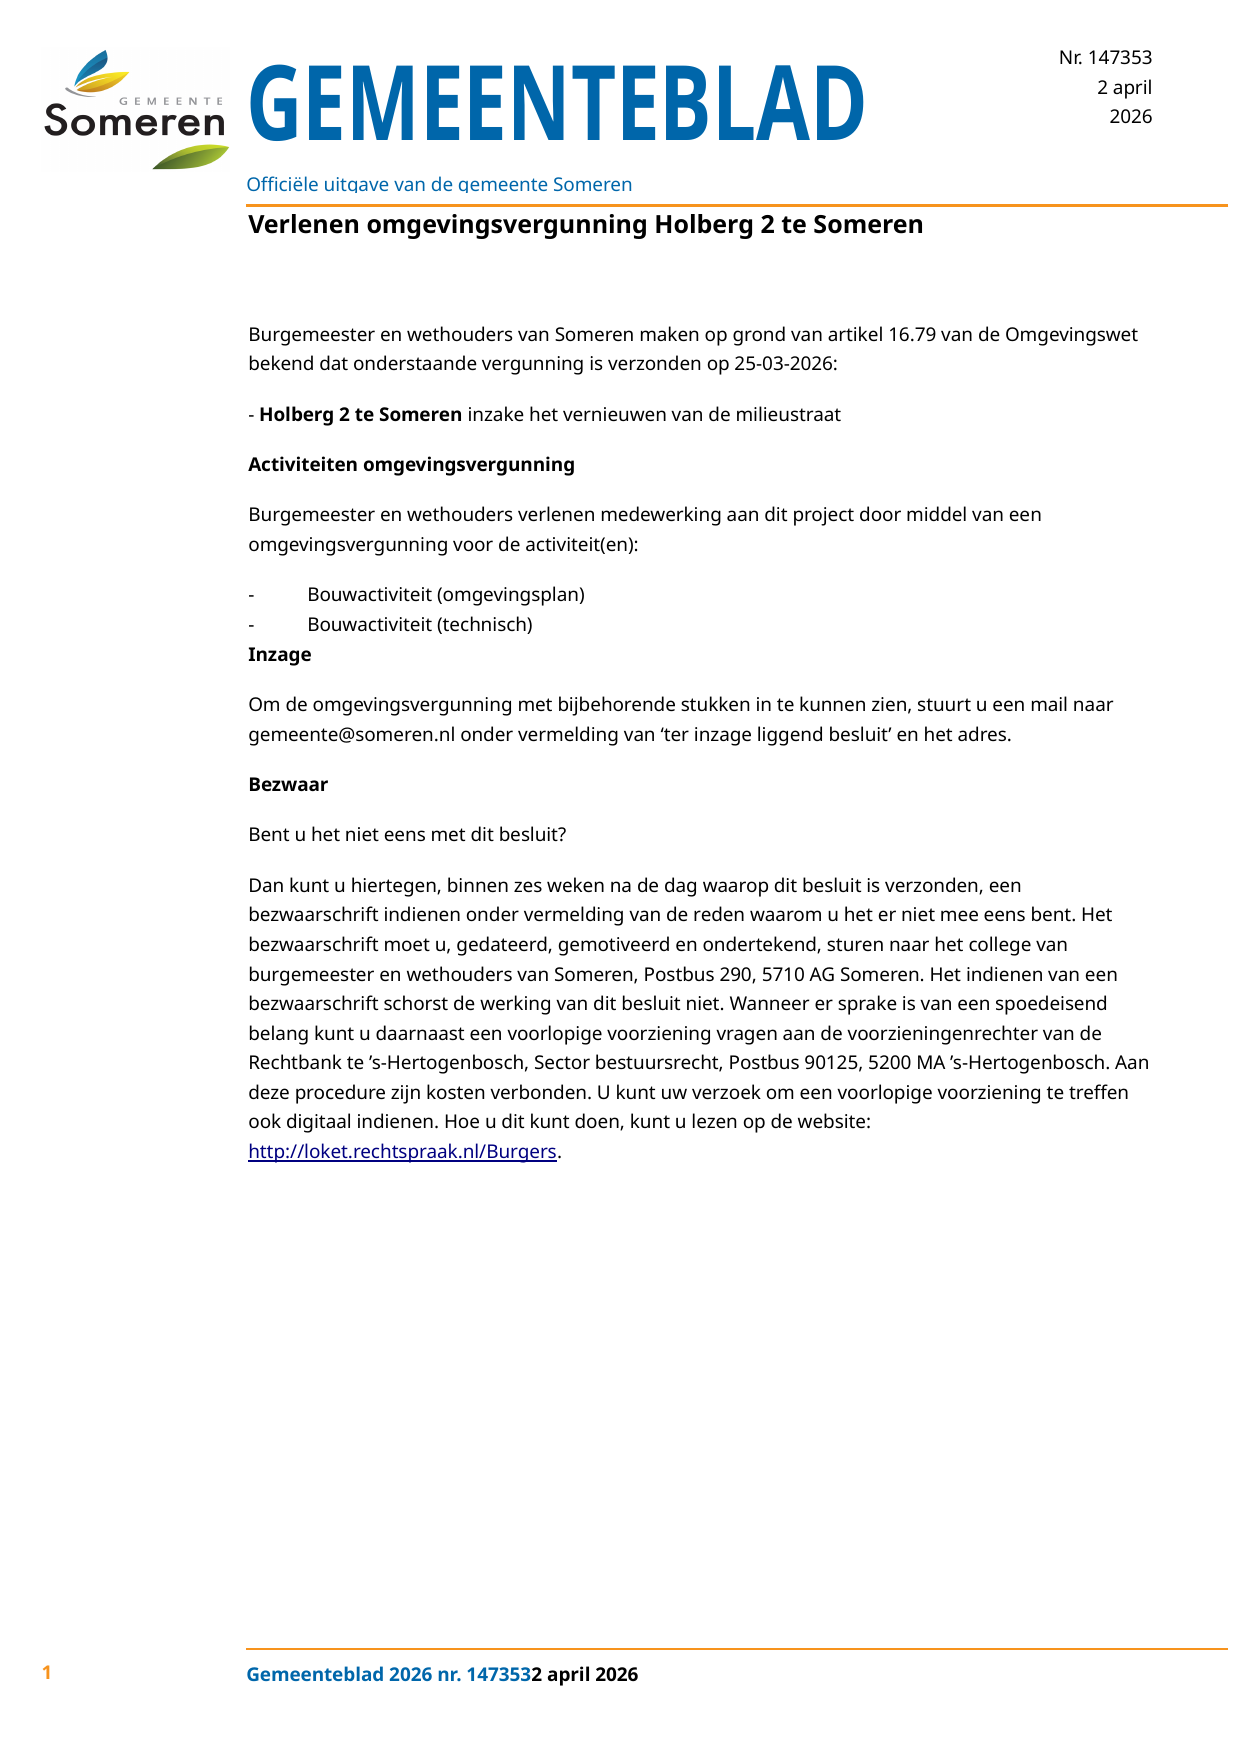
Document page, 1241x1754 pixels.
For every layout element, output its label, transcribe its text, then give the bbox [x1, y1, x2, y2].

text Dan kunt u hiertegen, binnen zes weken na de dag waarop dit besluit is verzonden, een bezwaarschrift indienen onder vermelding van de reden waarom u het er niet mee eens bent. Het bezwaarschrift moet u, gedateerd, gemotiveerd en ondertekend, sturen naar het college van burgemeester en wethouders van Someren, Postbus 290, 5710 AG Someren. Het indienen van een bezwaarschrift schorst de werking van dit besluit niet. Wanneer er sprake is van een spoedeisend belang kunt u daarnaast een voorlopige voorziening vragen aan de voorzieningenrechter van de Rechtbank te ’s-Hertogenbosch, Sector bestuursrecht, Postbus 90125, 5200 MA ’s-Hertogenbosch. Aan deze procedure zijn kosten verbonden. U kunt uw verzoek om een voorlopige voorziening te treffen ook digitaal indienen. Hoe u dit kunt doen, kunt u lezen op de website: http://loket.rechtspraak.nl/Burgers. [248, 872, 1152, 1164]
text Burgemeester en wethouders verlenen medewerking aan dit project door middel van een omgevingsvergunning voor de activiteit(en): [248, 502, 1152, 557]
text Bezwaar [248, 771, 1152, 797]
text Burgemeester en wethouders van Someren maken op grond van artikel 16.79 van de Omgevingswet bekend dat onderstaande vergunning is verzonden op 25-03-2026: [248, 321, 1152, 376]
text Om de omgevingsvergunning met bijbehorende stukken in te kunnen zien, stuurt u een mail naar gemeente@someren.nl onder vermelding van ‘ter inzage liggend besluit’ en het adres. [248, 691, 1152, 746]
text Verlenen omgevingsvergunning Holberg 2 te Someren [248, 207, 1152, 241]
text Inzage [248, 641, 1152, 666]
list Bouwactiviteit (technisch) [248, 611, 1152, 637]
text Activiteiten omgevingsvergunning [248, 451, 1152, 477]
list Bouwactiviteit (omgevingsplan) [248, 582, 1152, 607]
text Bent u het niet eens met dit besluit? [248, 822, 1152, 847]
picture [41, 47, 231, 172]
text - Holberg 2 te Someren inzake het vernieuwen van de milieustraat [248, 401, 1152, 426]
